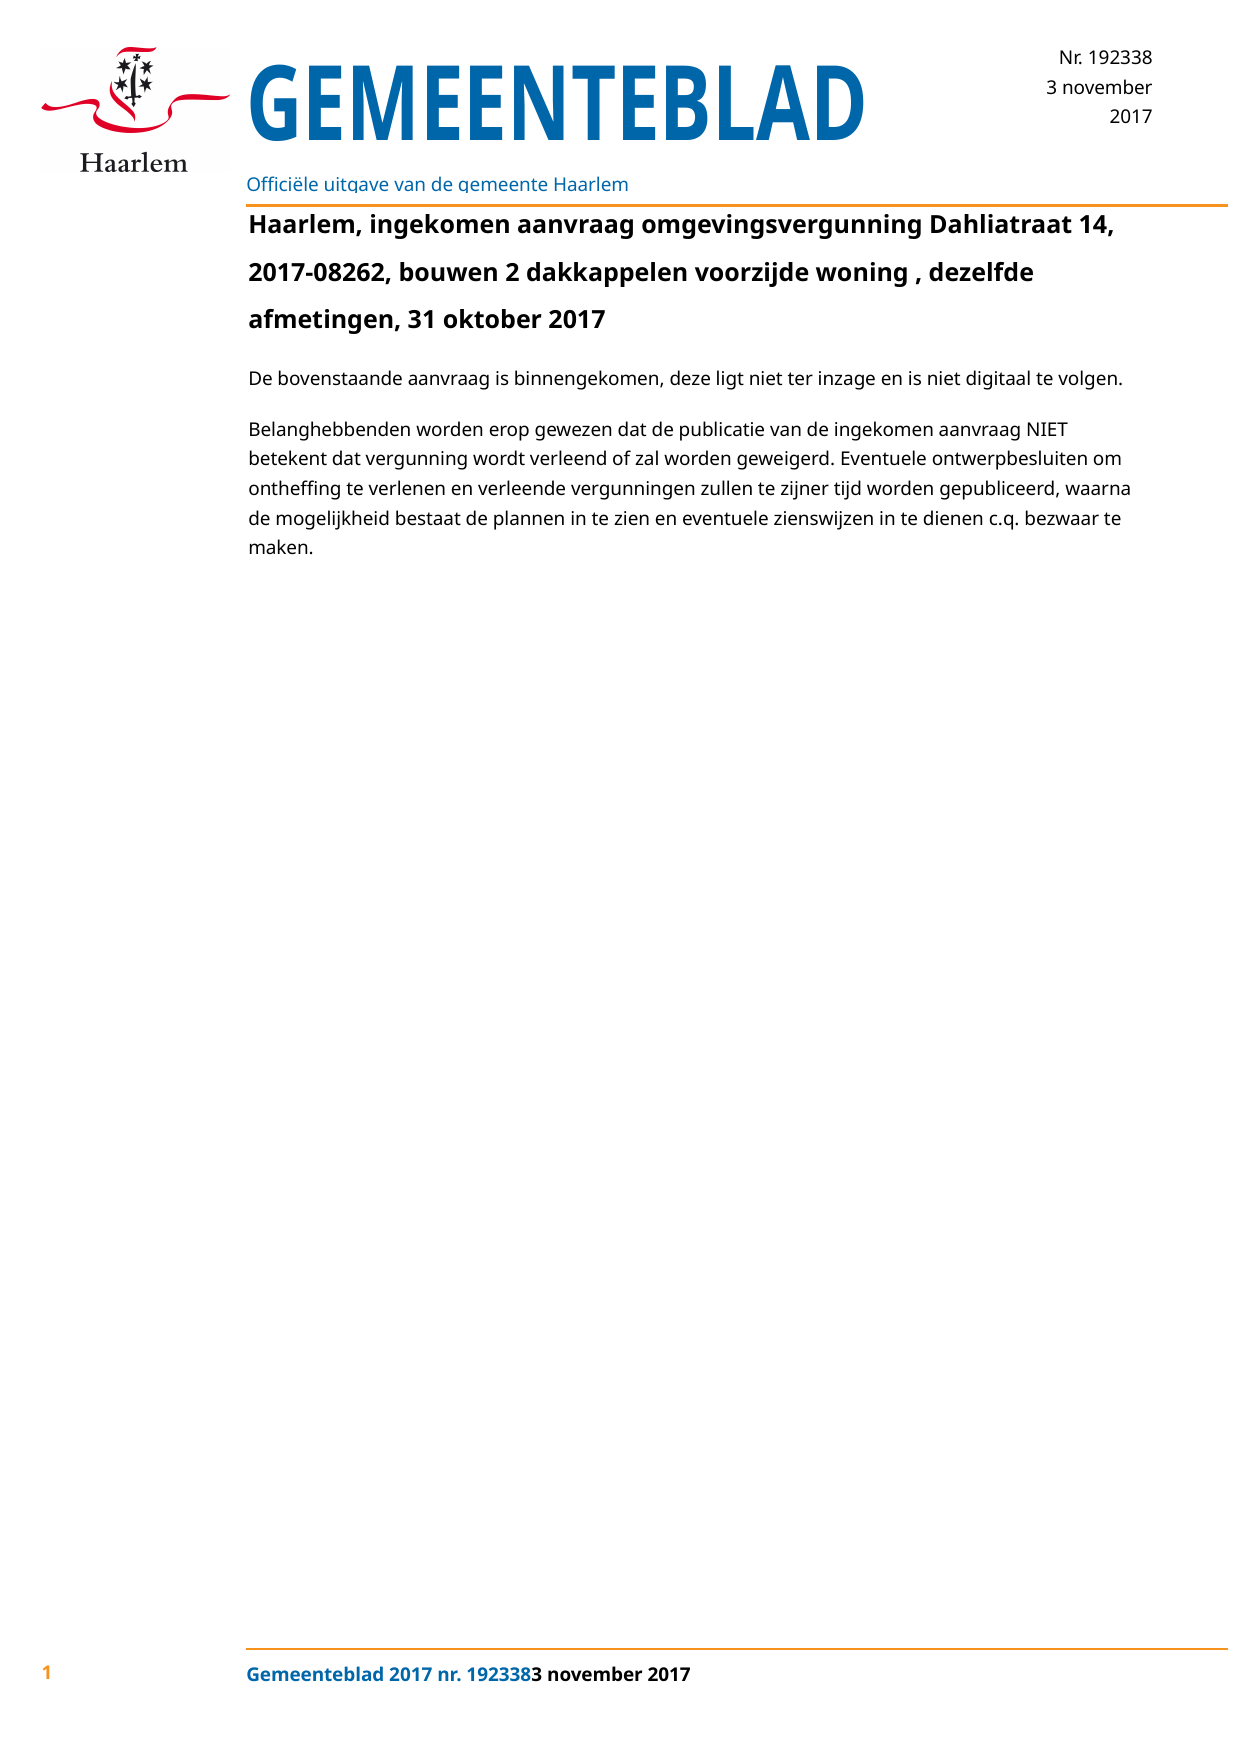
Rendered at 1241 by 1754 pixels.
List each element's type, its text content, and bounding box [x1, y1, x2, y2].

text Haarlem, ingekomen aanvraag omgevingsvergunning Dahliatraat 14, 2017-08262, bouwen 2 dakkappelen voorzijde woning , dezelfde afmetingen, 31 oktober 2017 [248, 207, 1152, 336]
text De bovenstaande aanvraag is binnengekomen, deze ligt niet ter inzage en is niet digitaal te volgen. [248, 366, 1152, 391]
text Belanghebbenden worden erop gewezen dat de publicatie van de ingekomen aanvraag NIET betekent dat vergunning wordt verleend of zal worden geweigerd. Eventuele ontwerpbesluiten om ontheffing te verlenen en verleende vergunningen zullen te zijner tijd worden gepubliceerd, waarna de mogelijkheid bestaat de plannen in te zien en eventuele zienswijzen in te dienen c.q. bezwaar te maken. [248, 416, 1152, 560]
picture [41, 47, 231, 172]
